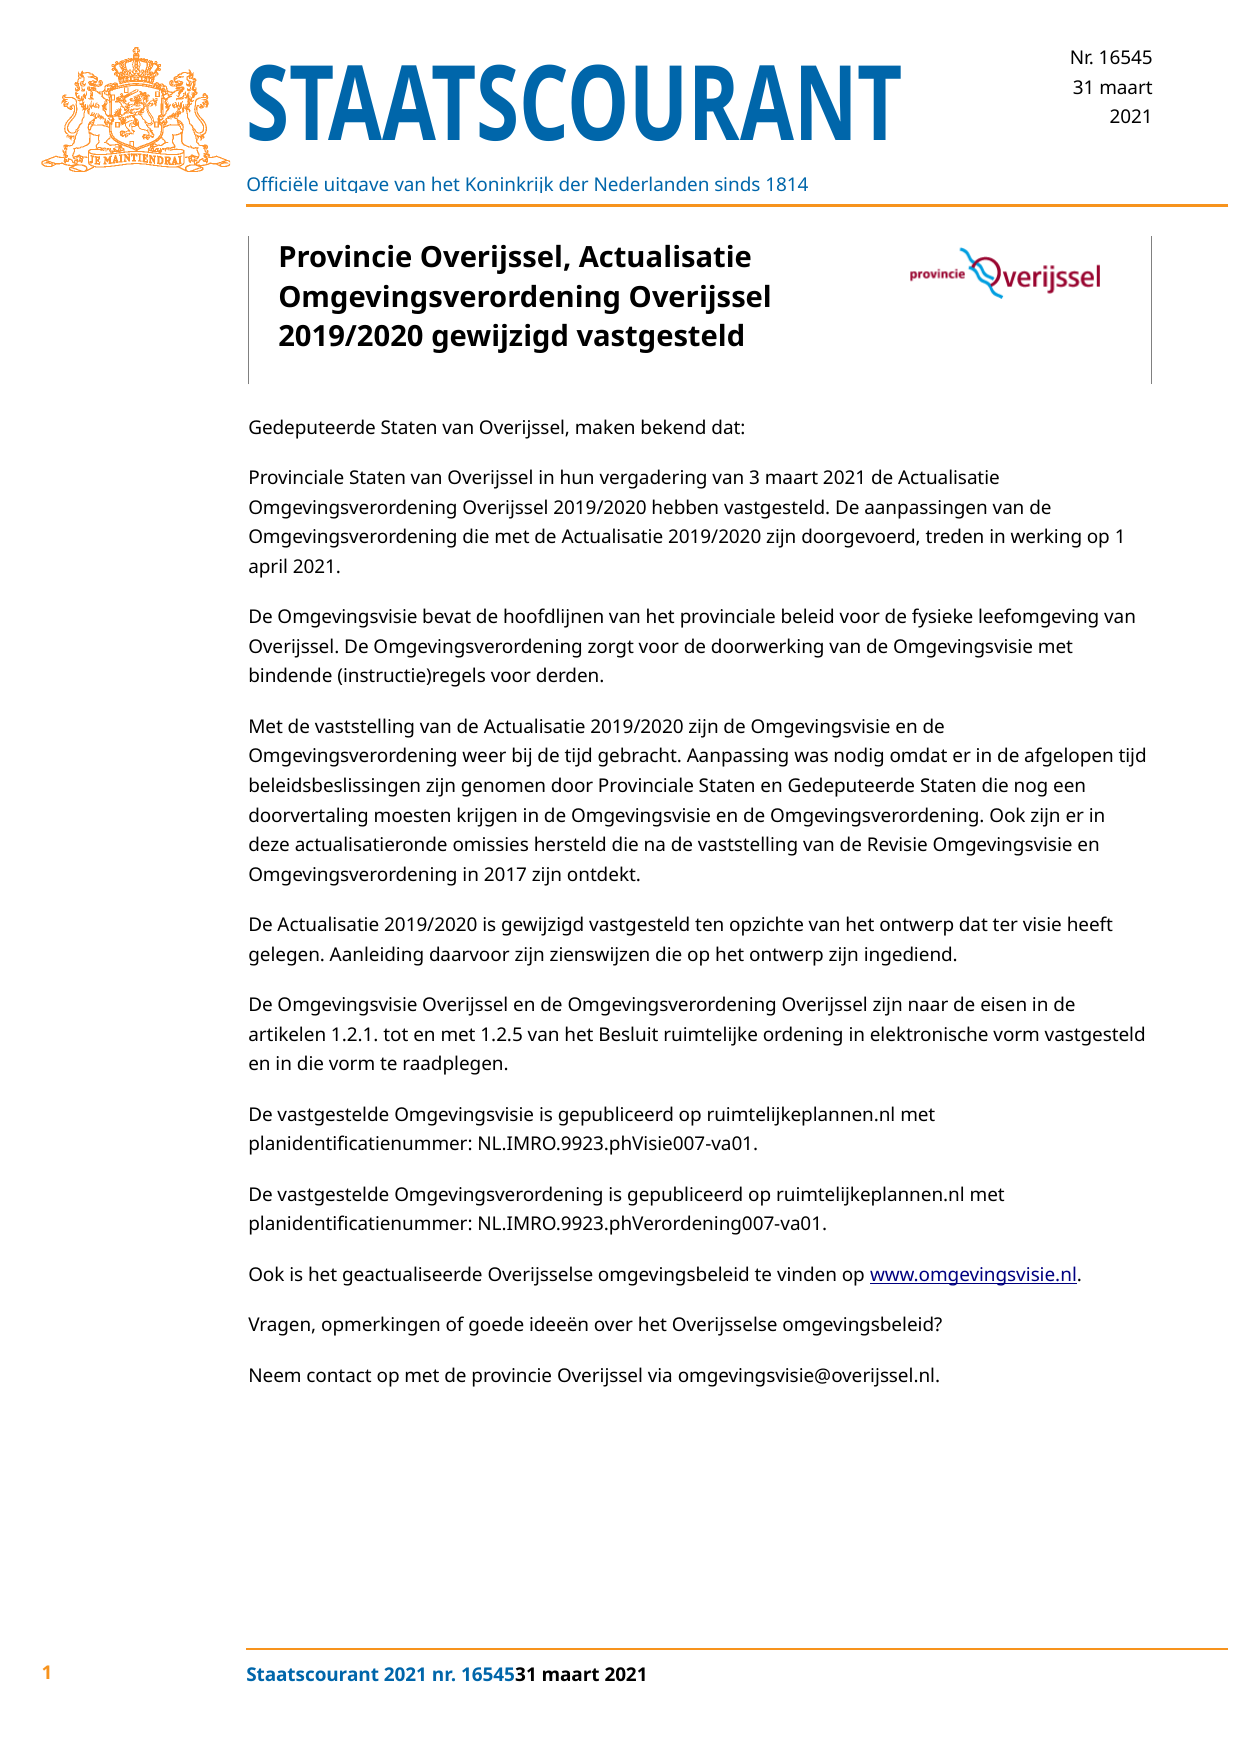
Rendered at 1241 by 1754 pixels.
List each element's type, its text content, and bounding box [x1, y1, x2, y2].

text Neem contact op met de provincie Overijssel via omgevingsvisie@overijssel.nl. [248, 1362, 1152, 1388]
text De Omgevingsvisie Overijssel en de Omgevingsverordening Overijssel zijn naar de eisen in de artikelen 1.2.1. tot en met 1.2.5 van het Besluit ruimtelijke ordening in elektronische vorm vastgesteld en in die vorm te raadplegen. [248, 991, 1152, 1076]
table_header Provincie Overijssel, Actualisatie Omgevingsverordening Overijssel 2019/2020 gewijzigd vastgesteld [249, 236, 850, 384]
table_header [850, 236, 1151, 384]
text Gedeputeerde Staten van Overijssel, maken bekend dat: [248, 414, 1152, 440]
text Ook is het geactualiseerde Overijsselse omgevingsbeleid te vinden op www.omgevingsvisie.nl. [248, 1261, 1152, 1287]
text De vastgestelde Omgevingsverordening is gepubliceerd op ruimtelijkeplannen.nl met planidentificatienummer: NL.IMRO.9923.phVerordening007-va01. [248, 1181, 1152, 1236]
text De Omgevingsvisie bevat de hoofdlijnen van het provinciale beleid voor de fysieke leefomgeving van Overijssel. De Omgevingsverordening zorgt voor de doorwerking van de Omgevingsvisie met bindende (instructie)regels voor derden. [248, 603, 1152, 688]
text De Actualisatie 2019/2020 is gewijzigd vastgesteld ten opzichte van het ontwerp dat ter visie heeft gelegen. Aanleiding daarvoor zijn zienswijzen die op het ontwerp zijn ingediend. [248, 911, 1152, 967]
text Met de vaststelling van de Actualisatie 2019/2020 zijn de Omgevingsvisie en de Omgevingsverordening weer bij de tijd gebracht. Aanpassing was nodig omdat er in de afgelopen tijd beleidsbeslissingen zijn genomen door Provinciale Staten en Gedeputeerde Staten die nog een doorvertaling moesten krijgen in de Omgevingsvisie en de Omgevingsverordening. Ook zijn er in deze actualisatieronde omissies hersteld die na de vaststelling van de Revisie Omgevingsvisie en Omgevingsverordening in 2017 zijn ontdekt. [248, 713, 1152, 887]
picture [41, 47, 231, 172]
text Provinciale Staten van Overijssel in hun vergadering van 3 maart 2021 de Actualisatie Omgevingsverordening Overijssel 2019/2020 hebben vastgesteld. De aanpassingen van de Omgevingsverordening die met de Actualisatie 2019/2020 zijn doorgevoerd, treden in werking op 1 april 2021. [248, 464, 1152, 579]
picture [882, 236, 1119, 314]
text Vragen, opmerkingen of goede ideeën over het Overijsselse omgevingsbeleid? [248, 1311, 1152, 1337]
text De vastgestelde Omgevingsvisie is gepubliceerd op ruimtelijkeplannen.nl met planidentificatienummer: NL.IMRO.9923.phVisie007-va01. [248, 1101, 1152, 1156]
